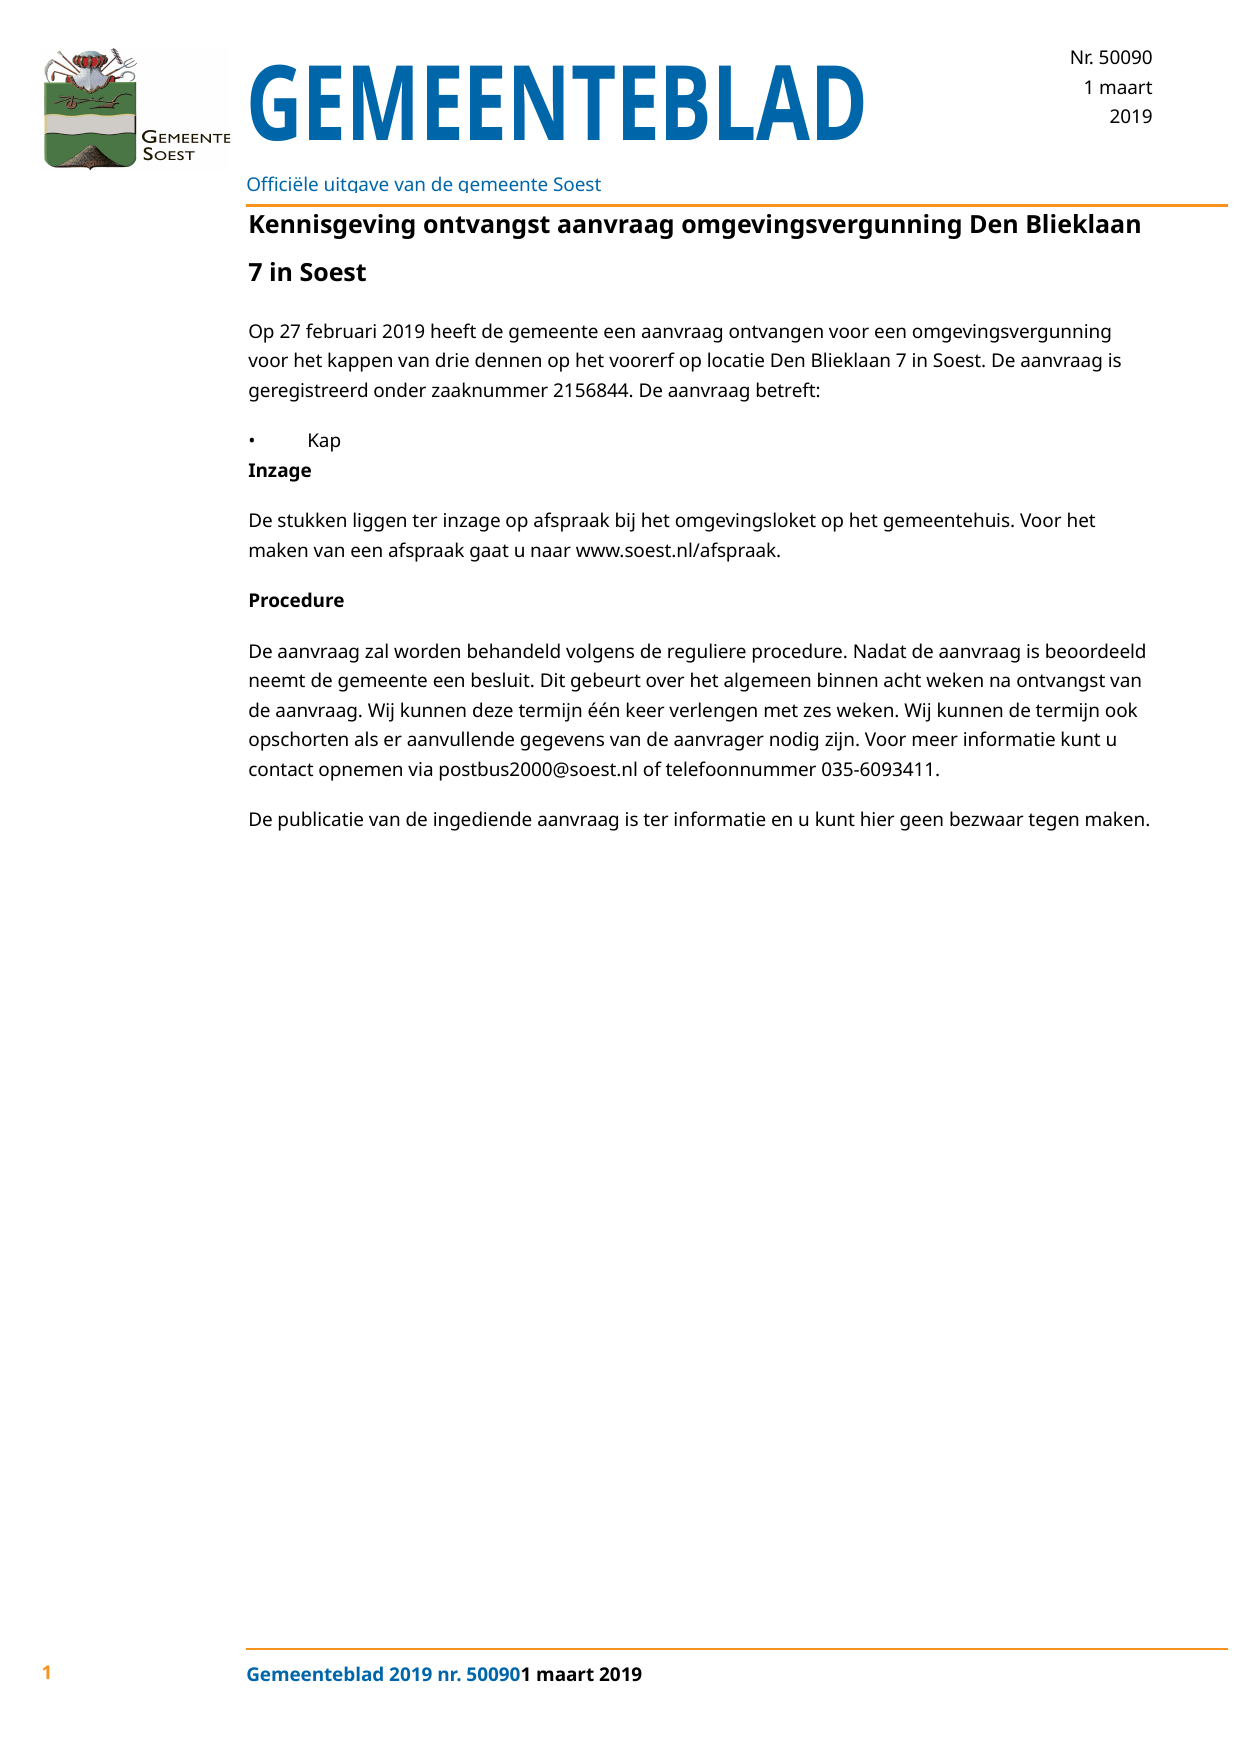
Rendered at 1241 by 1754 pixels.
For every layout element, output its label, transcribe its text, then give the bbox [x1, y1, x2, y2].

list Kap [248, 427, 1152, 453]
text De publicatie van de ingediende aanvraag is ter informatie en u kunt hier geen bezwaar tegen maken. [248, 807, 1152, 832]
text Kennisgeving ontvangst aanvraag omgevingsvergunning Den Blieklaan 7 in Soest [248, 207, 1152, 288]
picture [41, 47, 231, 172]
text Op 27 februari 2019 heeft de gemeente een aanvraag ontvangen voor een omgevingsvergunning voor het kappen van drie dennen op het voorerf op locatie Den Blieklaan 7 in Soest. De aanvraag is geregistreerd onder zaaknummer 2156844. De aanvraag betreft: [248, 318, 1152, 403]
text De aanvraag zal worden behandeld volgens de reguliere procedure. Nadat de aanvraag is beoordeeld neemt de gemeente een besluit. Dit gebeurt over het algemeen binnen acht weken na ontvangst van de aanvraag. Wij kunnen deze termijn één keer verlengen met zes weken. Wij kunnen de termijn ook opschorten als er aanvullende gegevens van de aanvrager nodig zijn. Voor meer informatie kunt u contact opnemen via postbus2000@soest.nl of telefoonnummer 035-6093411. [248, 638, 1152, 782]
text Inzage [248, 457, 1152, 483]
text De stukken liggen ter inzage op afspraak bij het omgevingsloket op het gemeentehuis. Voor het maken van een afspraak gaat u naar www.soest.nl/afspraak. [248, 507, 1152, 563]
text Procedure [248, 587, 1152, 613]
